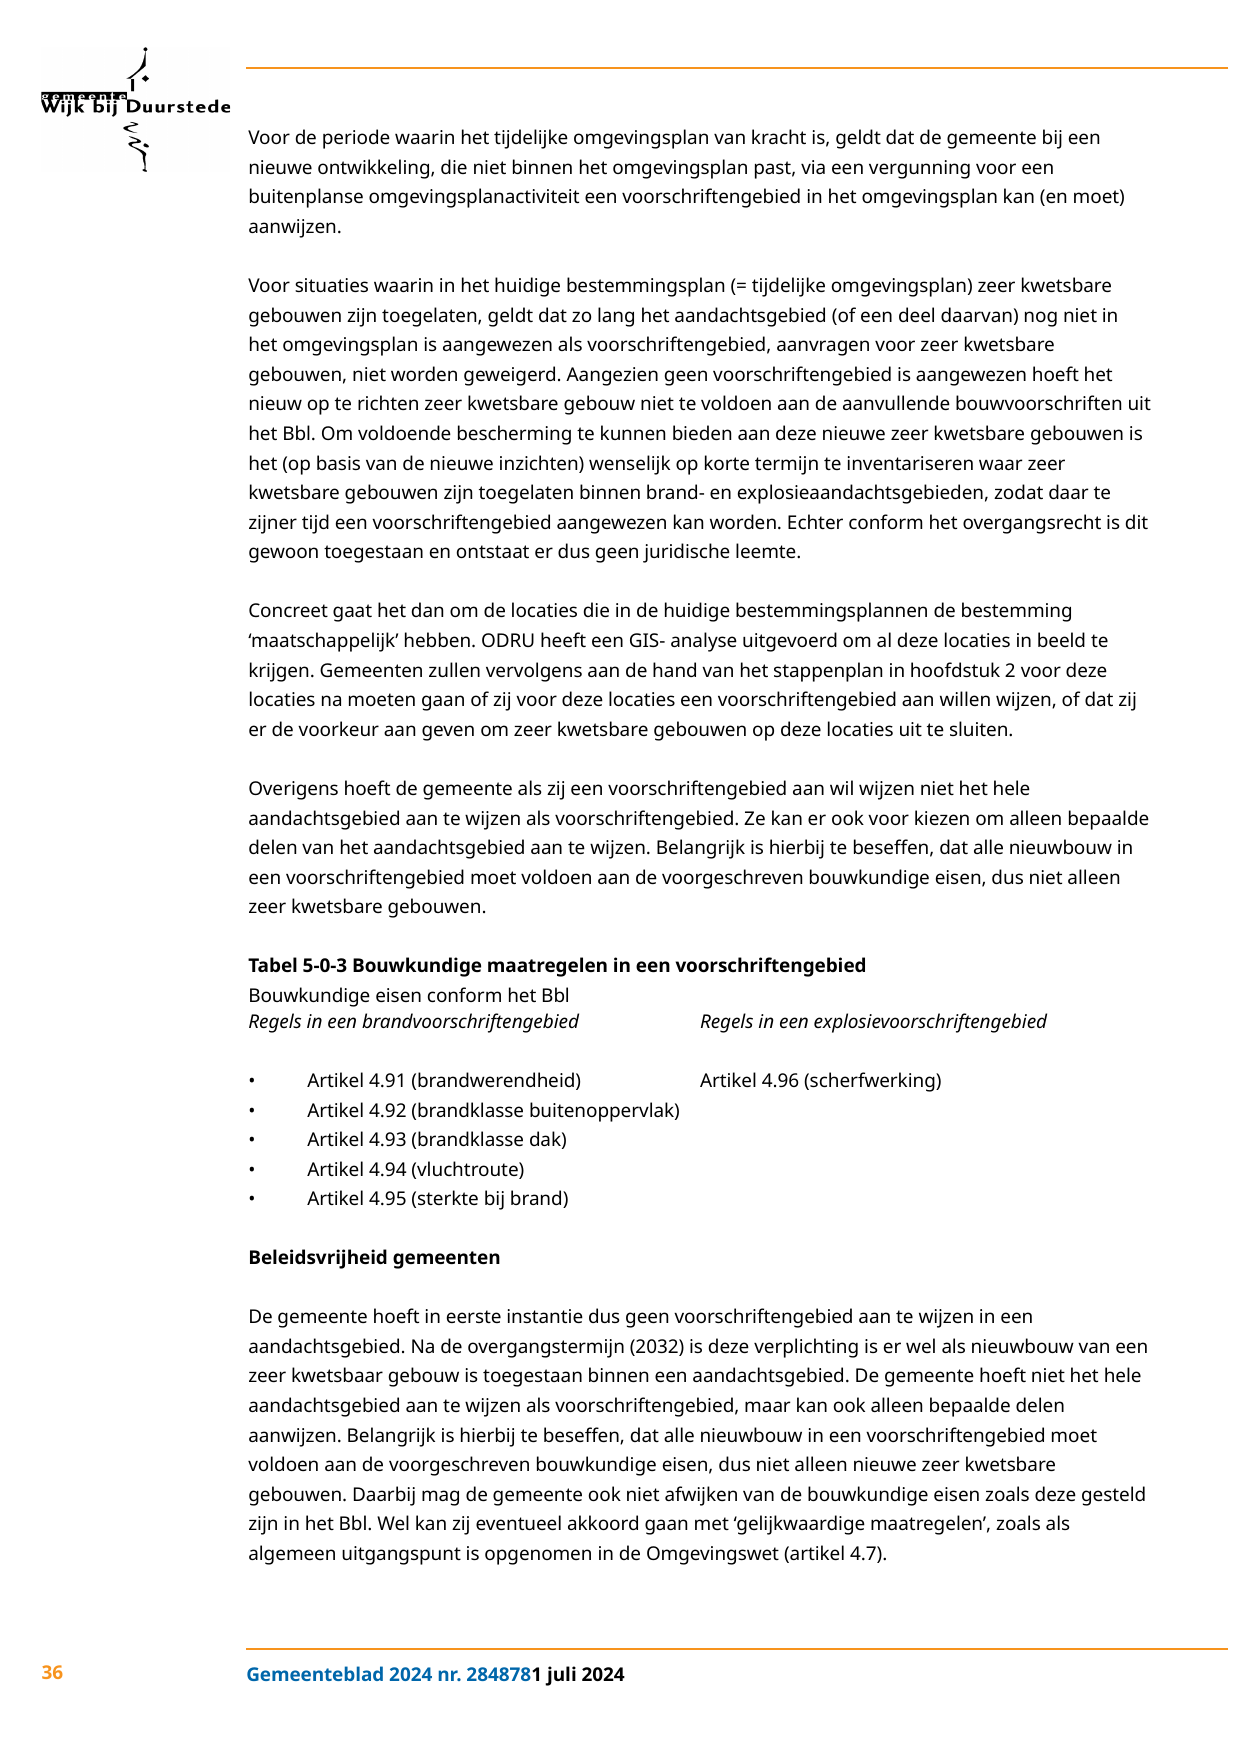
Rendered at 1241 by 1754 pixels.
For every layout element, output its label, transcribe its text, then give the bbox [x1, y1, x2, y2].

text Concreet gaat het dan om de locaties die in de huidige bestemmingsplannen de bestemming ‘maatschappelijk’ hebben. ODRU heeft een GIS- analyse uitgevoerd om al deze locaties in beeld te krijgen. Gemeenten zullen vervolgens aan de hand van het stappenplan in hoofdstuk 2 voor deze locaties na moeten gaan of zij voor deze locaties een voorschriftengebied aan willen wijzen, of dat zij er de voorkeur aan geven om zeer kwetsbare gebouwen op deze locaties uit te sluiten. [248, 598, 1152, 742]
text Voor de periode waarin het tijdelijke omgevingsplan van kracht is, geldt dat de gemeente bij een nieuwe ontwikkeling, die niet binnen het omgevingsplan past, via een vergunning voor een buitenplanse omgevingsplanactiviteit een voorschriftengebied in het omgevingsplan kan (en moet) aanwijzen. [248, 124, 1152, 239]
table_header Beleidsvrijheid gemeenten De gemeente hoeft in eerste instantie dus geen voorschriftengebied aan te wijzen in een aandachtsgebied. Na de overgangstermijn (2032) is deze verplichting is er wel als nieuwbouw van een zeer kwetsbaar gebouw is toegestaan binnen een aandachtsgebied. De gemeente hoeft niet het hele aandachtsgebied aan te wijzen als voorschriftengebied, maar kan ook alleen bepaalde delen aanwijzen. Belangrijk is hierbij te beseffen, dat alle nieuwbouw in een voorschriftengebied moet voldoen aan de voorgeschreven bouwkundige eisen, dus niet alleen nieuwe zeer kwetsbare gebouwen. Daarbij mag de gemeente ook niet afwijken van de bouwkundige eisen zoals deze gesteld zijn in het Bbl. Wel kan zij eventueel akkoord gaan met ‘gelijkwaardige maatregelen’, zoals als algemeen uitgangspunt is opgenomen in de Omgevingswet (artikel 4.7). [248, 1244, 1152, 1566]
picture [41, 47, 231, 172]
text Tabel 5‑0‑3 Bouwkundige maatregelen in een voorschriftengebied [248, 953, 1152, 978]
table_header Bouwkundige eisen conform het Bbl [248, 983, 1152, 1008]
text Overigens hoeft de gemeente als zij een voorschriftengebied aan wil wijzen niet het hele aandachtsgebied aan te wijzen als voorschriftengebied. Ze kan er ook voor kiezen om alleen bepaalde delen van het aandachtsgebied aan te wijzen. Belangrijk is hierbij te beseffen, dat alle nieuwbouw in een voorschriftengebied moet voldoen aan de voorgeschreven bouwkundige eisen, dus niet alleen zeer kwetsbare gebouwen. [248, 775, 1152, 919]
table_cell Regels in een brandvoorschriftengebied Artikel 4.91 (brandwerendheid) Artikel 4.92 (brandklasse buitenoppervlak) Artikel 4.93 (brandklasse dak) Artikel 4.94 (vluchtroute) Artikel 4.95 (sterkte bij brand) [248, 1008, 700, 1211]
text Voor situaties waarin in het huidige bestemmingsplan (= tijdelijke omgevingsplan) zeer kwetsbare gebouwen zijn toegelaten, geldt dat zo lang het aandachtsgebied (of een deel daarvan) nog niet in het omgevingsplan is aangewezen als voorschriftengebied, aanvragen voor zeer kwetsbare gebouwen, niet worden geweigerd. Aangezien geen voorschriftengebied is aangewezen hoeft het nieuw op te richten zeer kwetsbare gebouw niet te voldoen aan de aanvullende bouwvoorschriften uit het Bbl. Om voldoende bescherming te kunnen bieden aan deze nieuwe zeer kwetsbare gebouwen is het (op basis van de nieuwe inzichten) wenselijk op korte termijn te inventariseren waar zeer kwetsbare gebouwen zijn toegelaten binnen brand- en explosieaandachtsgebieden, zodat daar te zijner tijd een voorschriftengebied aangewezen kan worden. Echter conform het overgangsrecht is dit gewoon toegestaan en ontstaat er dus geen juridische leemte. [248, 272, 1152, 564]
table_cell Regels in een explosievoorschriftengebied Artikel 4.96 (scherfwerking) [700, 1008, 1152, 1211]
